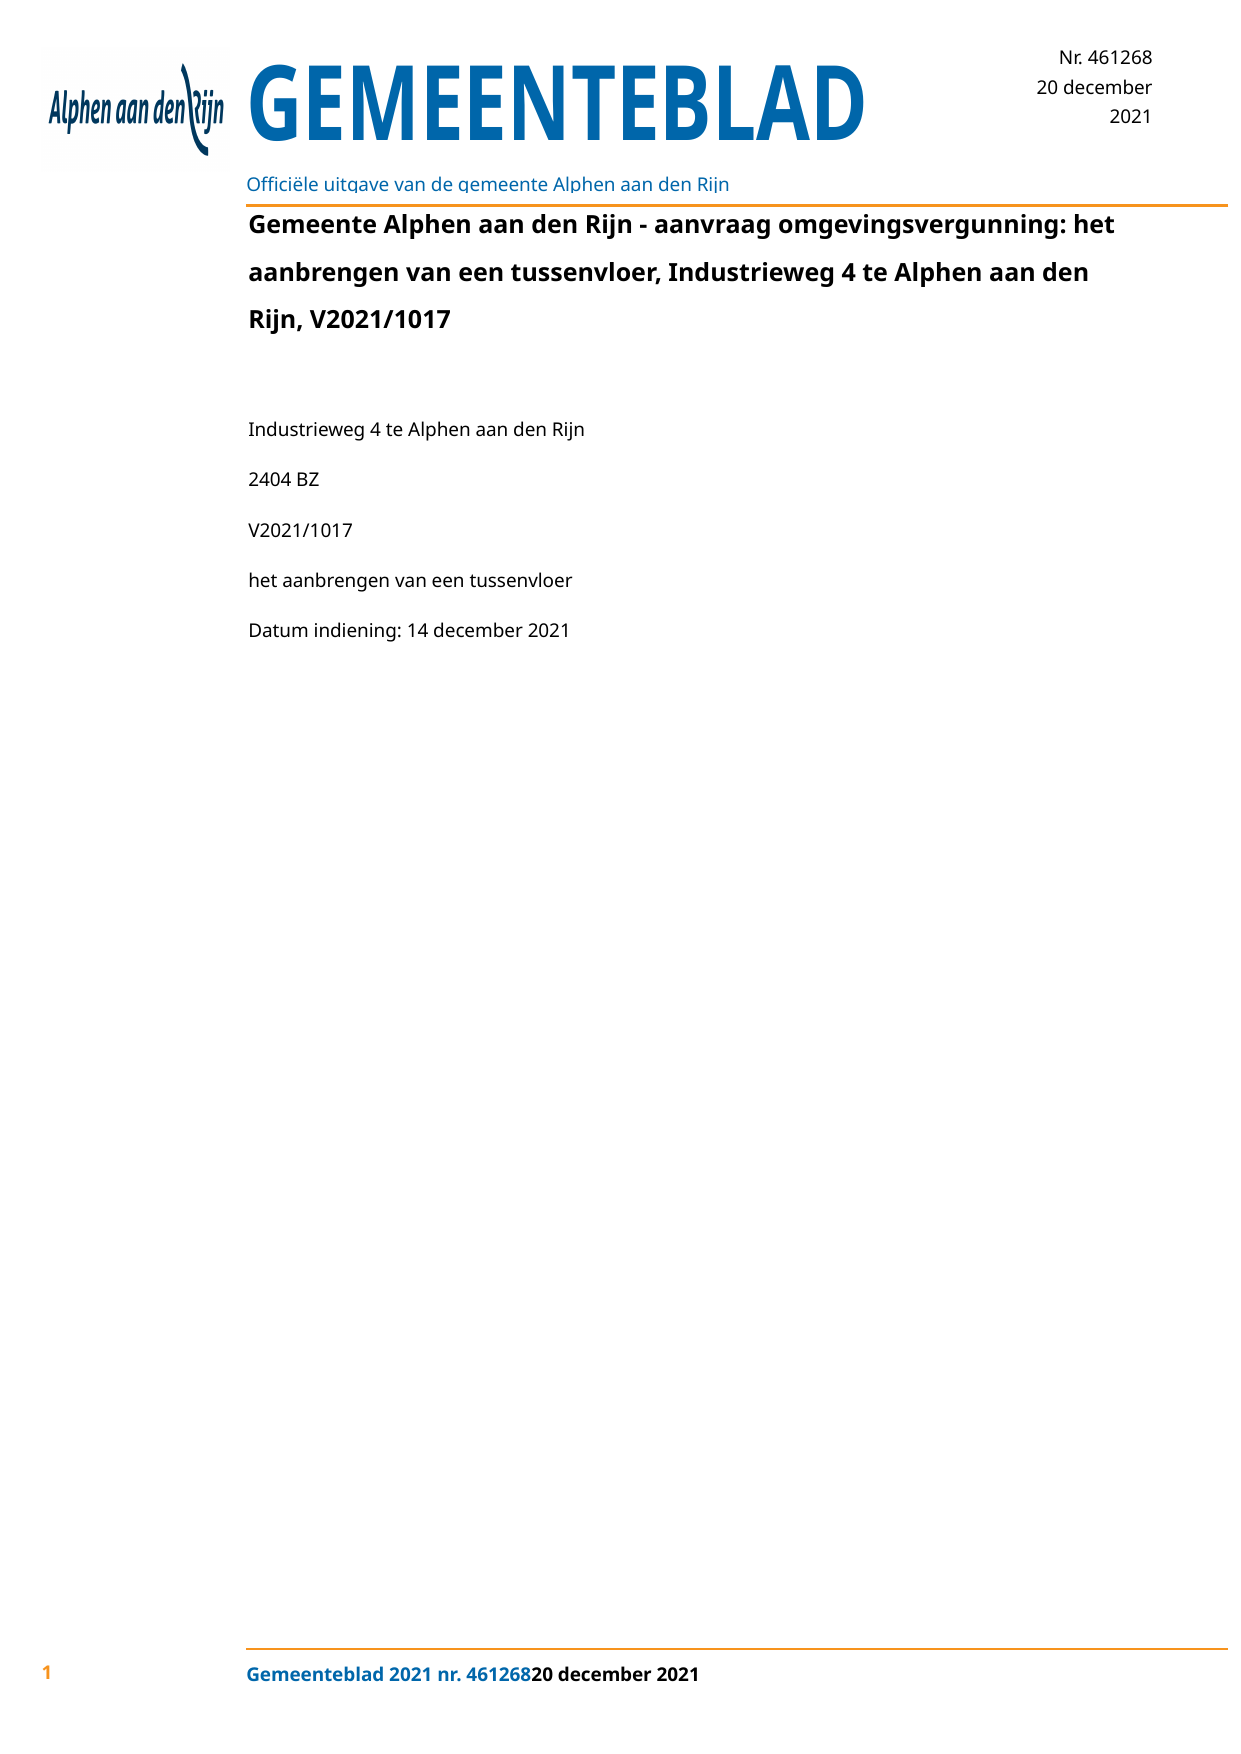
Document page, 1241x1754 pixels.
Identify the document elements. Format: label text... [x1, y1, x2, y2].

text het aanbrengen van een tussenvloer [248, 567, 1152, 593]
text V2021/1017 [248, 517, 1152, 542]
text 2404 BZ [248, 466, 1152, 492]
text Datum indiening: 14 december 2021 [248, 618, 1152, 643]
text Gemeente Alphen aan den Rijn - aanvraag omgevingsvergunning: het aanbrengen van een tussenvloer, Industrieweg 4 te Alphen aan den Rijn, V2021/1017 [248, 207, 1152, 336]
picture [41, 47, 231, 172]
text Industrieweg 4 te Alphen aan den Rijn [248, 416, 1152, 442]
